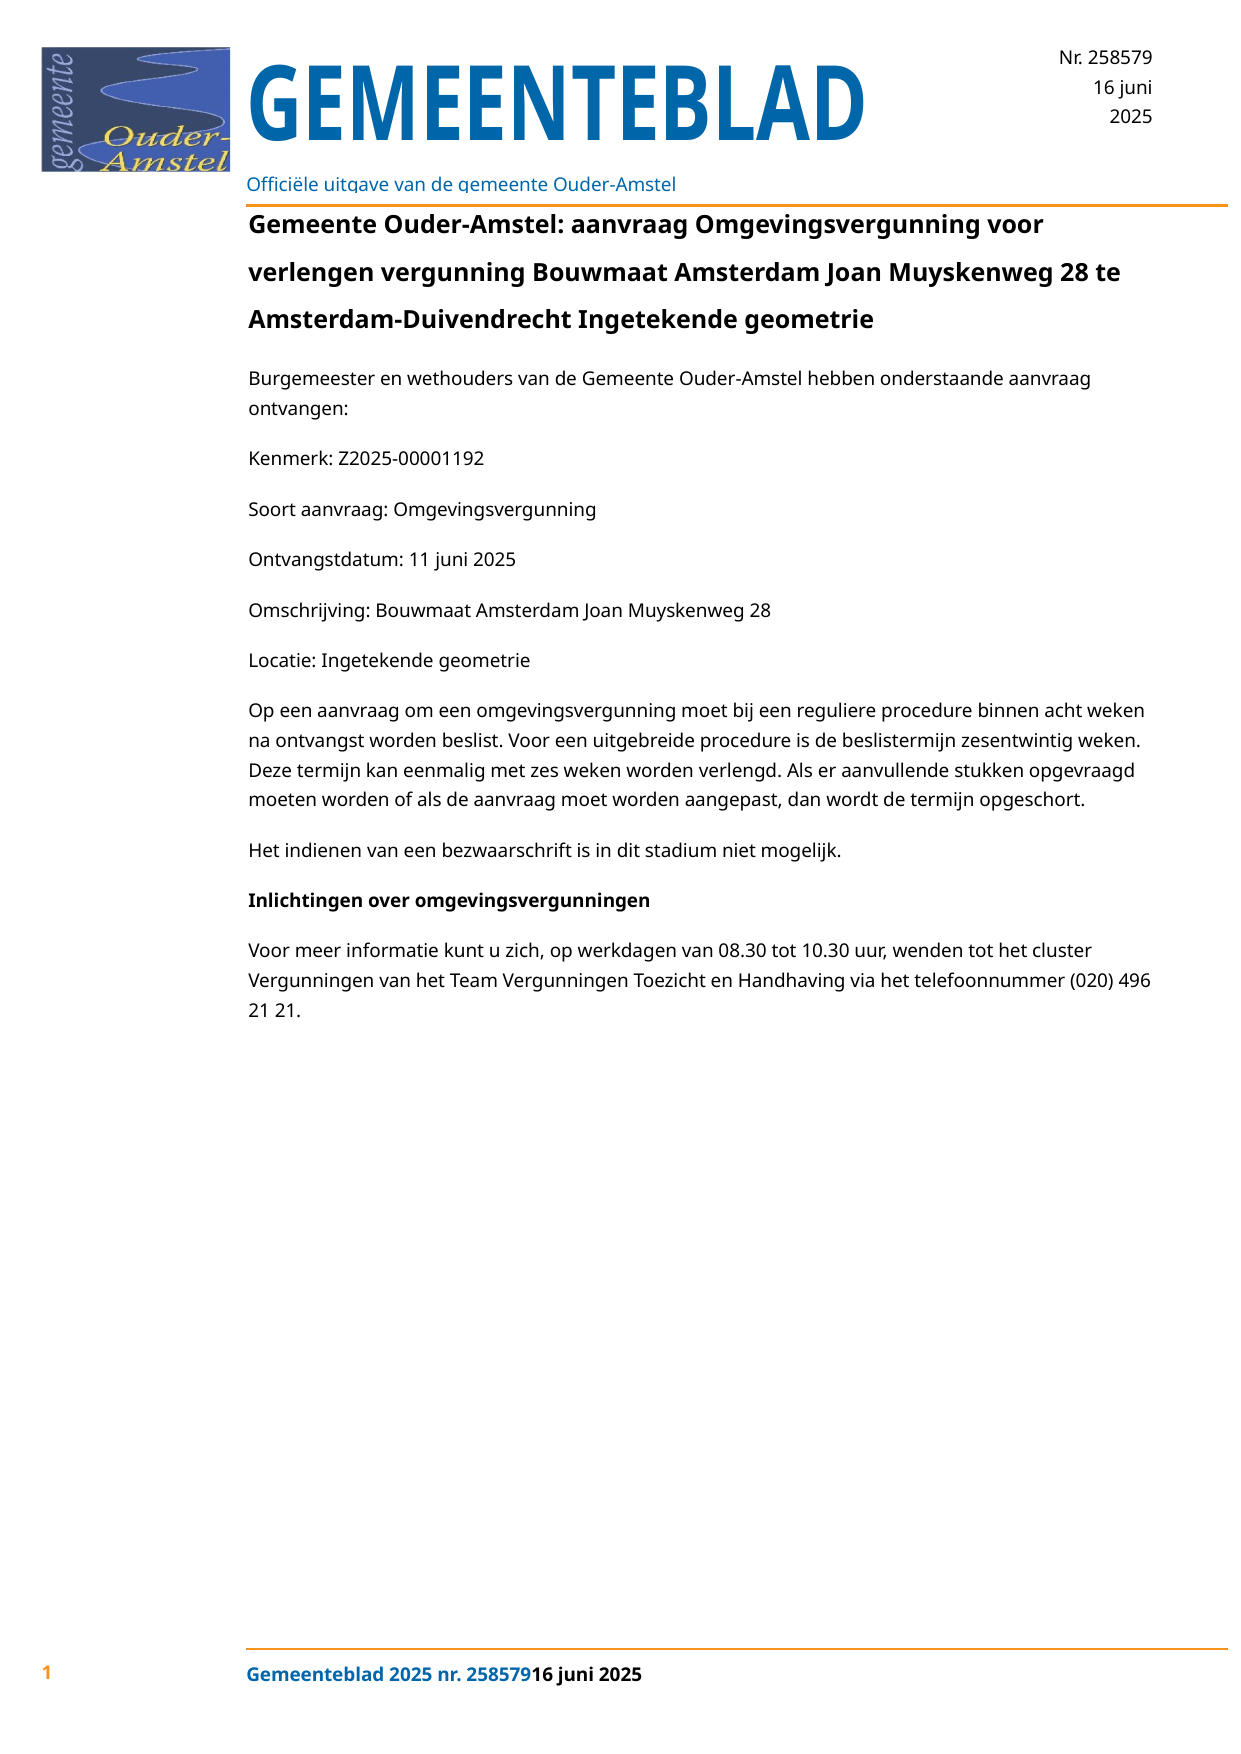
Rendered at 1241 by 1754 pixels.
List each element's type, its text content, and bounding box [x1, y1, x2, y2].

text Burgemeester en wethouders van de Gemeente Ouder-Amstel hebben onderstaande aanvraag ontvangen: [248, 366, 1152, 421]
text Locatie: Ingetekende geometrie [248, 647, 1152, 673]
text Kenmerk: Z2025-00001192 [248, 446, 1152, 471]
text Voor meer informatie kunt u zich, op werkdagen van 08.30 tot 10.30 uur, wenden tot het cluster Vergunningen van het Team Vergunningen Toezicht en Handhaving via het telefoonnummer (020) 496 21 21. [248, 938, 1152, 1022]
text Ontvangstdatum: 11 juni 2025 [248, 546, 1152, 572]
text Het indienen van een bezwaarschrift is in dit stadium niet mogelijk. [248, 837, 1152, 862]
text Inlichtingen over omgevingsvergunningen [248, 887, 1152, 913]
text Gemeente Ouder-Amstel: aanvraag Omgevingsvergunning voor verlengen vergunning Bouwmaat Amsterdam Joan Muyskenweg 28 te Amsterdam-Duivendrecht Ingetekende geometrie [248, 207, 1152, 336]
text Soort aanvraag: Omgevingsvergunning [248, 496, 1152, 522]
text Omschrijving: Bouwmaat Amsterdam Joan Muyskenweg 28 [248, 597, 1152, 622]
picture [41, 47, 231, 172]
text Op een aanvraag om een omgevingsvergunning moet bij een reguliere procedure binnen acht weken na ontvangst worden beslist. Voor een uitgebreide procedure is de beslistermijn zesentwintig weken. Deze termijn kan eenmalig met zes weken worden verlengd. Als er aanvullende stukken opgevraagd moeten worden of als de aanvraag moet worden aangepast, dan wordt de termijn opgeschort. [248, 698, 1152, 812]
